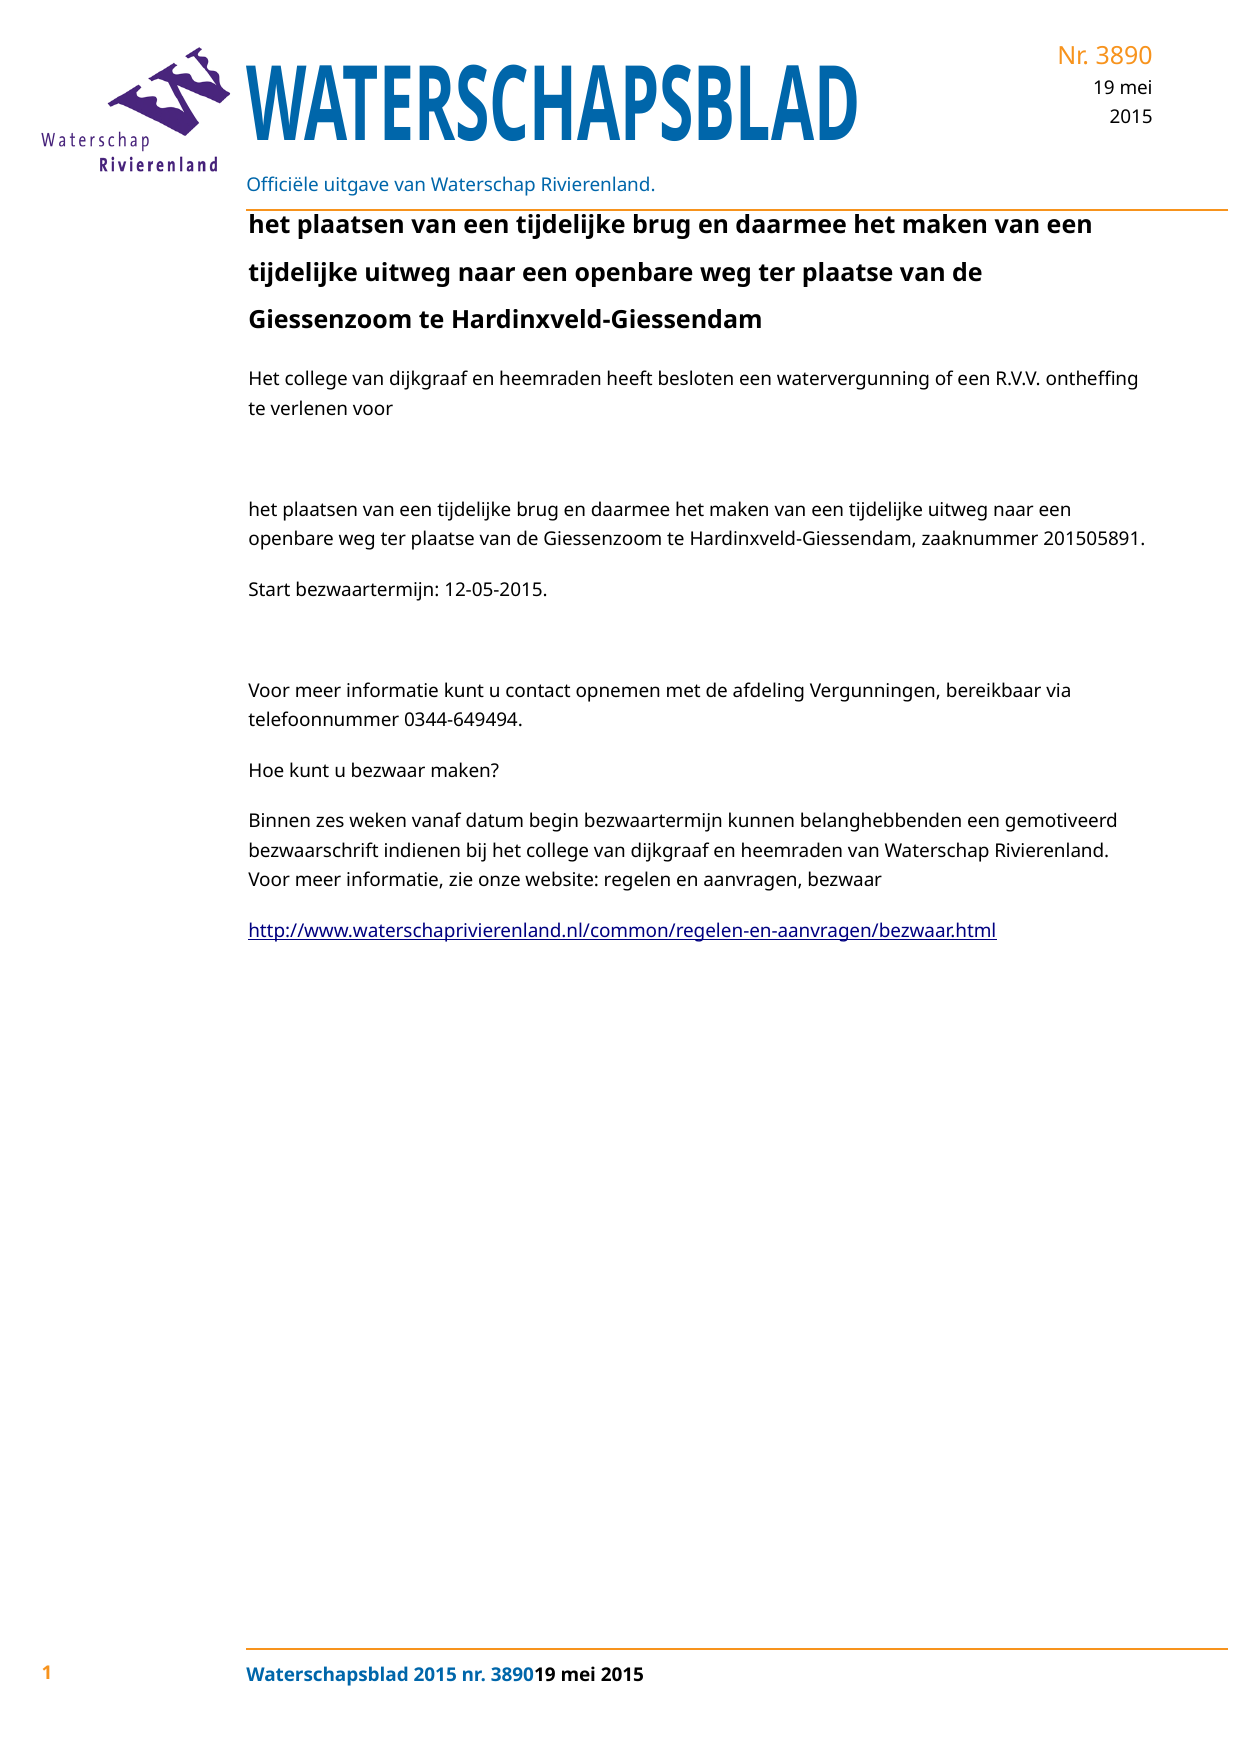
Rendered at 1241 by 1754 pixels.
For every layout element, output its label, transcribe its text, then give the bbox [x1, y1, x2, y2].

text Het college van dijkgraaf en heemraden heeft besloten een watervergunning of een R.V.V. ontheffing te verlenen voor [248, 366, 1152, 421]
text http://www.waterschaprivierenland.nl/common/regelen-en-aanvragen/bezwaar.html [248, 917, 1152, 942]
text Voor meer informatie kunt u contact opnemen met de afdeling Vergunningen, bereikbaar via telefoonnummer 0344-649494. [248, 677, 1152, 732]
text Hoe kunt u bezwaar maken? [248, 757, 1152, 782]
text Start bezwaartermijn: 12-05-2015. [248, 576, 1152, 602]
text het plaatsen van een tijdelijke brug en daarmee het maken van een tijdelijke uitweg naar een openbare weg ter plaatse van de Giessenzoom te Hardinxveld-Giessendam [248, 211, 1152, 336]
text het plaatsen van een tijdelijke brug en daarmee het maken van een tijdelijke uitweg naar een openbare weg ter plaatse van de Giessenzoom te Hardinxveld-Giessendam, zaaknummer 201505891. [248, 496, 1152, 551]
picture [41, 47, 231, 172]
text Binnen zes weken vanaf datum begin bezwaartermijn kunnen belanghebbenden een gemotiveerd bezwaarschrift indienen bij het college van dijkgraaf en heemraden van Waterschap Rivierenland. Voor meer informatie, zie onze website: regelen en aanvragen, bezwaar [248, 807, 1152, 892]
